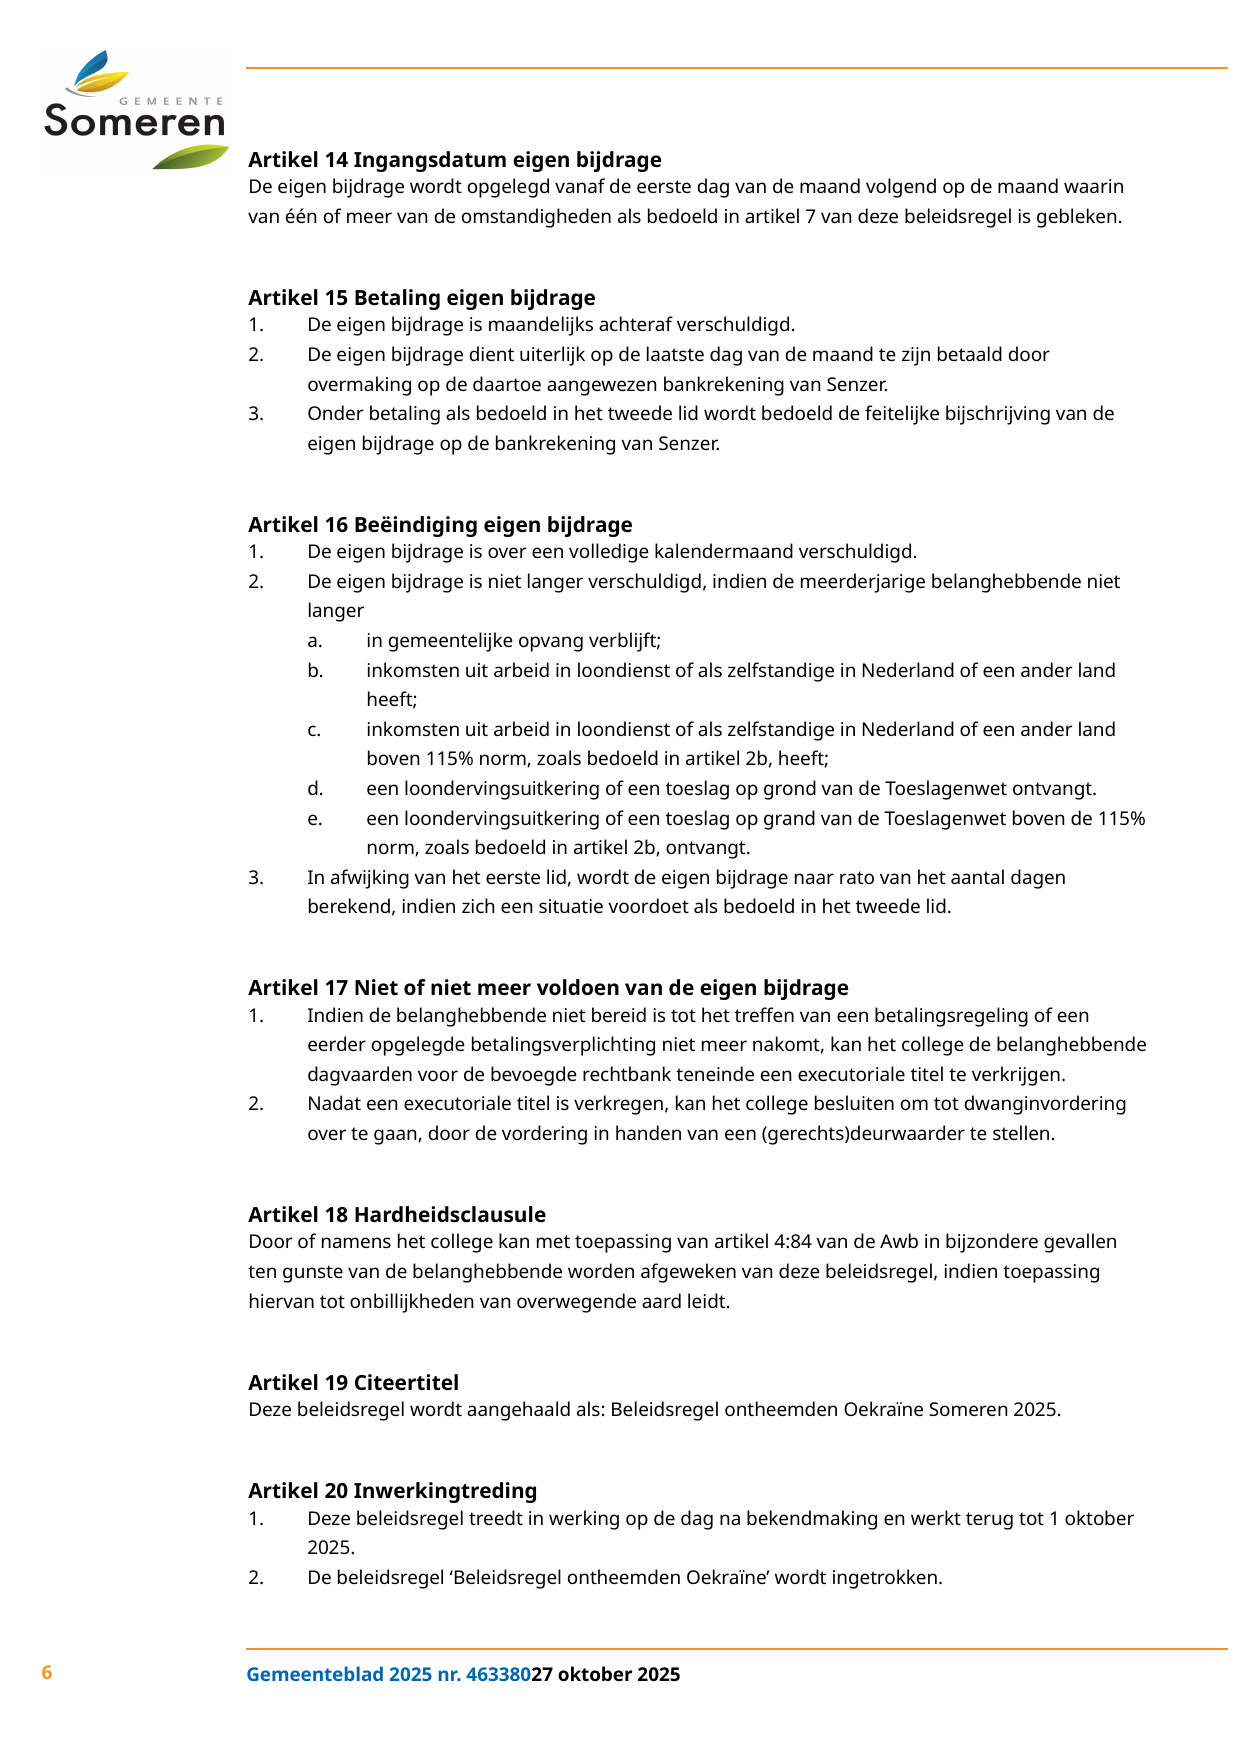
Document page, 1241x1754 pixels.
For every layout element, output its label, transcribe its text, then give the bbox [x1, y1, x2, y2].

list inkomsten uit arbeid in loondienst of als zelfstandige in Nederland of een ander land heeft; [307, 657, 1152, 712]
list De eigen bijdrage dient uiterlijk op de laatste dag van de maand te zijn betaald door overmaking op de daartoe aangewezen bankrekening van Senzer. [248, 341, 1152, 397]
text Deze beleidsregel wordt aangehaald als: Beleidsregel ontheemden Oekraïne Someren 2025. [248, 1396, 1152, 1422]
list een loondervingsuitkering of een toeslag op grond van de Toeslagenwet ontvangt. [307, 775, 1152, 801]
list De eigen bijdrage is over een volledige kalendermaand verschuldigd. [248, 538, 1152, 564]
text Artikel 19 Citeertitel [248, 1368, 1152, 1396]
list Onder betaling als bedoeld in het tweede lid wordt bedoeld de feitelijke bijschrijving van de eigen bijdrage op de bankrekening van Senzer. [248, 400, 1152, 456]
text Artikel 16 Beëindiging eigen bijdrage [248, 510, 1152, 538]
list De eigen bijdrage is niet langer verschuldigd, indien de meerderjarige belanghebbende niet langer [248, 568, 1152, 623]
text Artikel 17 Niet of niet meer voldoen van de eigen bijdrage [248, 973, 1152, 1002]
list Deze beleidsregel treedt in werking op de dag na bekendmaking en werkt terug tot 1 oktober 2025. [248, 1505, 1152, 1560]
text Artikel 15 Betaling eigen bijdrage [248, 283, 1152, 312]
text Door of namens het college kan met toepassing van artikel 4:84 van de Awb in bijzondere gevallen ten gunste van de belanghebbende worden afgeweken van deze beleidsregel, indien toepassing hiervan tot onbillijkheden van overwegende aard leidt. [248, 1229, 1152, 1313]
list een loondervingsuitkering of een toeslag op grand van de Toeslagenwet boven de 115% norm, zoals bedoeld in artikel 2b, ontvangt. [307, 805, 1152, 860]
text Artikel 20 Inwerkingtreding [248, 1476, 1152, 1505]
text Artikel 18 Hardheidsclausule [248, 1200, 1152, 1229]
list De beleidsregel ‘Beleidsregel ontheemden Oekraïne’ wordt ingetrokken. [248, 1564, 1152, 1589]
list inkomsten uit arbeid in loondienst of als zelfstandige in Nederland of een ander land boven 115% norm, zoals bedoeld in artikel 2b, heeft; [307, 716, 1152, 771]
list Nadat een executoriale titel is verkregen, kan het college besluiten om tot dwanginvordering over te gaan, door de vordering in handen van een (gerechts)deurwaarder te stellen. [248, 1091, 1152, 1146]
text De eigen bijdrage wordt opgelegd vanaf de eerste dag van de maand volgend op de maand waarin van één of meer van de omstandigheden als bedoeld in artikel 7 van deze beleidsregel is gebleken. [248, 174, 1152, 229]
picture [41, 47, 231, 172]
list Indien de belanghebbende niet bereid is tot het treffen van een betalingsregeling of een eerder opgelegde betalingsverplichting niet meer nakomt, kan het college de belanghebbende dagvaarden voor de bevoegde rechtbank teneinde een executoriale titel te verkrijgen. [248, 1002, 1152, 1087]
text Artikel 14 Ingangsdatum eigen bijdrage [248, 145, 1152, 174]
list in gemeentelijke opvang verblijft; [307, 627, 1152, 653]
list De eigen bijdrage is maandelijks achteraf verschuldigd. [248, 312, 1152, 337]
list In afwijking van het eerste lid, wordt de eigen bijdrage naar rato van het aantal dagen berekend, indien zich een situatie voordoet als bedoeld in het tweede lid. [248, 864, 1152, 919]
